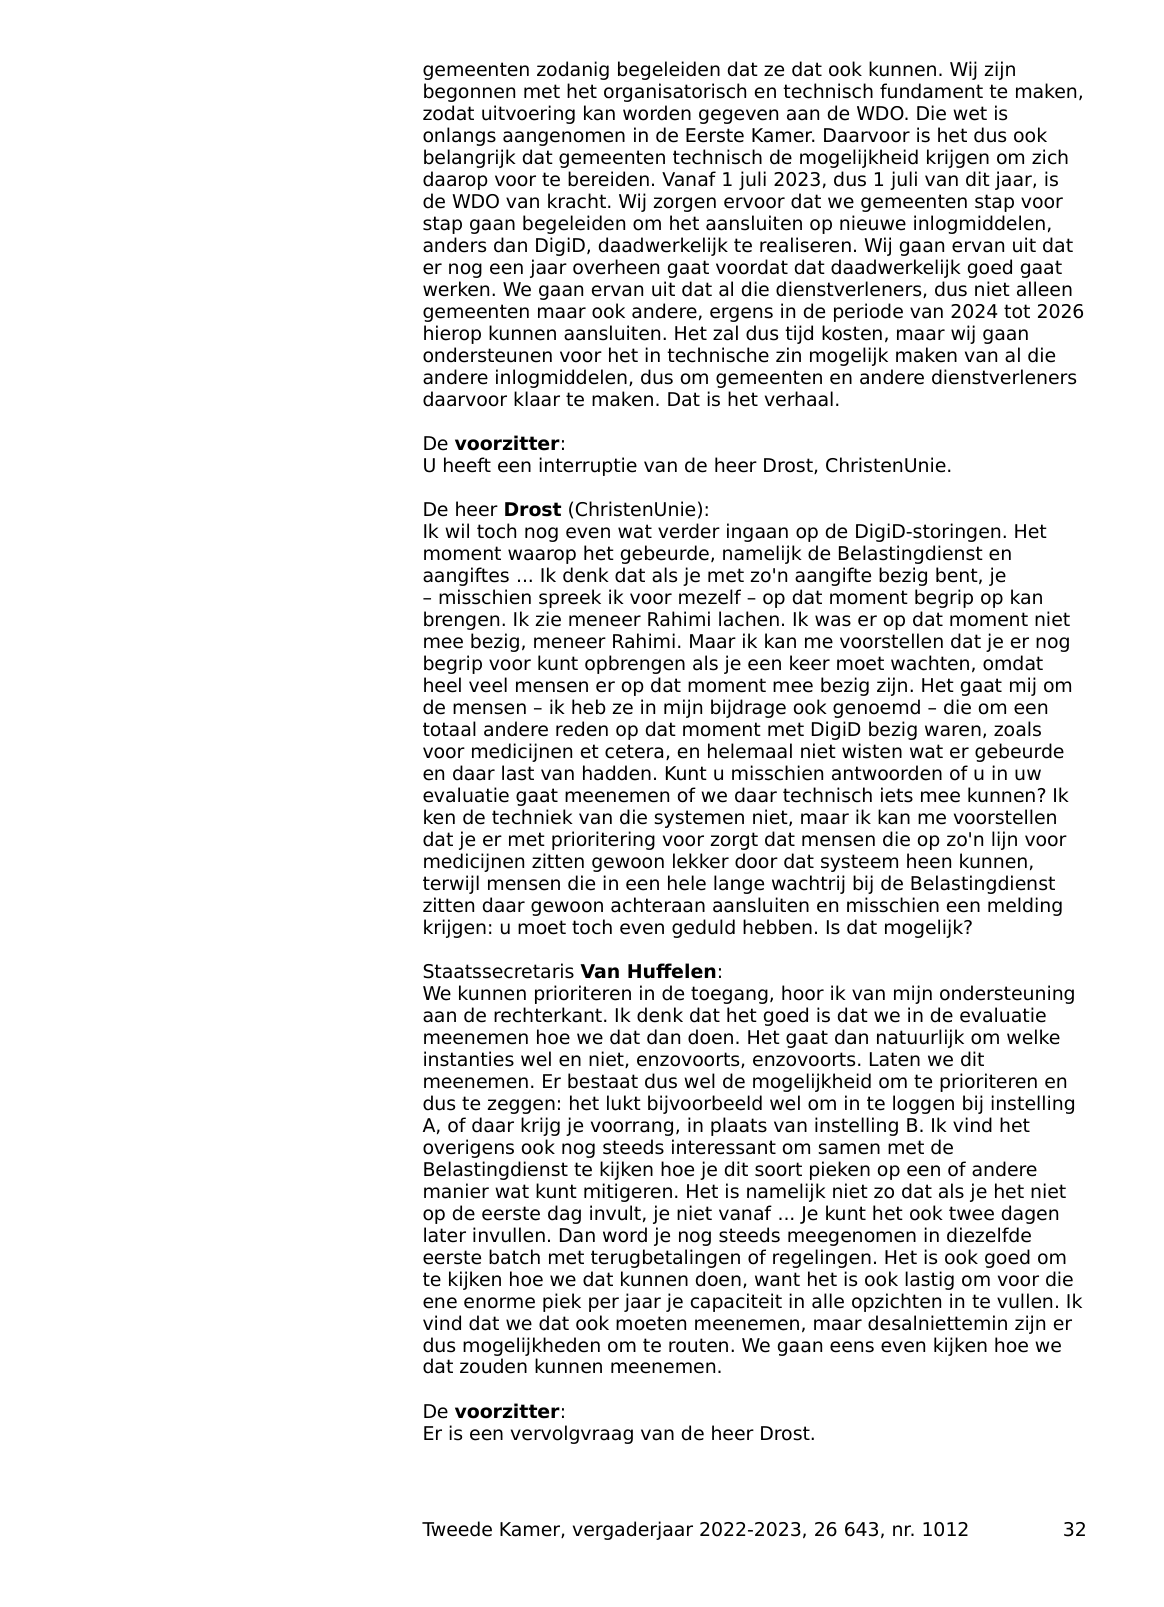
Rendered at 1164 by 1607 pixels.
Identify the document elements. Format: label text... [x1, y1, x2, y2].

text De voorzitter: [422, 1401, 1087, 1423]
text gemeenten zodanig begeleiden dat ze dat ook kunnen. Wij zijn begonnen met het organisatorisch en technisch fundament te maken, zodat uitvoering kan worden gegeven aan de WDO. Die wet is onlangs aangenomen in de Eerste Kamer. Daarvoor is het dus ook belangrijk dat gemeenten technisch de mogelijkheid krijgen om zich daarop voor te bereiden. Vanaf 1 juli 2023, dus 1 juli van dit jaar, is de WDO van kracht. Wij zorgen ervoor dat we gemeenten stap voor stap gaan begeleiden om het aansluiten op nieuwe inlogmiddelen, anders dan DigiD, daadwerkelijk te realiseren. Wij gaan ervan uit dat er nog een jaar overheen gaat voordat dat daadwerkelijk goed gaat werken. We gaan ervan uit dat al die dienstverleners, dus niet alleen gemeenten maar ook andere, ergens in de periode van 2024 tot 2026 hierop kunnen aansluiten. Het zal dus tijd kosten, maar wij gaan ondersteunen voor het in technische zin mogelijk maken van al die andere inlogmiddelen, dus om gemeenten en andere dienstverleners daarvoor klaar te maken. Dat is het verhaal. [422, 59, 1087, 411]
text We kunnen prioriteren in de toegang, hoor ik van mijn ondersteuning aan de rechterkant. Ik denk dat het goed is dat we in de evaluatie meenemen hoe we dat dan doen. Het gaat dan natuurlijk om welke instanties wel en niet, enzovoorts, enzovoorts. Laten we dit meenemen. Er bestaat dus wel de mogelijkheid om te prioriteren en dus te zeggen: het lukt bijvoorbeeld wel om in te loggen bij instelling A, of daar krijg je voorrang, in plaats van instelling B. Ik vind het overigens ook nog steeds interessant om samen met de Belastingdienst te kijken hoe je dit soort pieken op een of andere manier wat kunt mitigeren. Het is namelijk niet zo dat als je het niet op de eerste dag invult, je niet vanaf ... Je kunt het ook twee dagen later invullen. Dan word je nog steeds meegenomen in diezelfde eerste batch met terugbetalingen of regelingen. Het is ook goed om te kijken hoe we dat kunnen doen, want het is ook lastig om voor die ene enorme piek per jaar je capaciteit in alle opzichten in te vullen. Ik vind dat we dat ook moeten meenemen, maar desalniettemin zijn er dus mogelijkheden om te routen. We gaan eens even kijken hoe we dat zouden kunnen meenemen. [422, 983, 1087, 1378]
text Er is een vervolgvraag van de heer Drost. [422, 1423, 1087, 1444]
text De voorzitter: [422, 433, 1087, 455]
text Ik wil toch nog even wat verder ingaan op de DigiD-storingen. Het moment waarop het gebeurde, namelijk de Belastingdienst en aangiftes ... Ik denk dat als je met zo'n aangifte bezig bent, je – misschien spreek ik voor mezelf – op dat moment begrip op kan brengen. Ik zie meneer Rahimi lachen. Ik was er op dat moment niet mee bezig, meneer Rahimi. Maar ik kan me voorstellen dat je er nog begrip voor kunt opbrengen als je een keer moet wachten, omdat heel veel mensen er op dat moment mee bezig zijn. Het gaat mij om de mensen – ik heb ze in mijn bijdrage ook genoemd – die om een totaal andere reden op dat moment met DigiD bezig waren, zoals voor medicijnen et cetera, en helemaal niet wisten wat er gebeurde en daar last van hadden. Kunt u misschien antwoorden of u in uw evaluatie gaat meenemen of we daar technisch iets mee kunnen? Ik ken de techniek van die systemen niet, maar ik kan me voorstellen dat je er met prioritering voor zorgt dat mensen die op zo'n lijn voor medicijnen zitten gewoon lekker door dat systeem heen kunnen, terwijl mensen die in een hele lange wachtrij bij de Belastingdienst zitten daar gewoon achteraan aansluiten en misschien een melding krijgen: u moet toch even geduld hebben. Is dat mogelijk? [422, 521, 1087, 939]
text Staatssecretaris Van Huffelen: [422, 961, 1087, 983]
text U heeft een interruptie van de heer Drost, ChristenUnie. [422, 455, 1087, 477]
text De heer Drost (ChristenUnie): [422, 499, 1087, 521]
